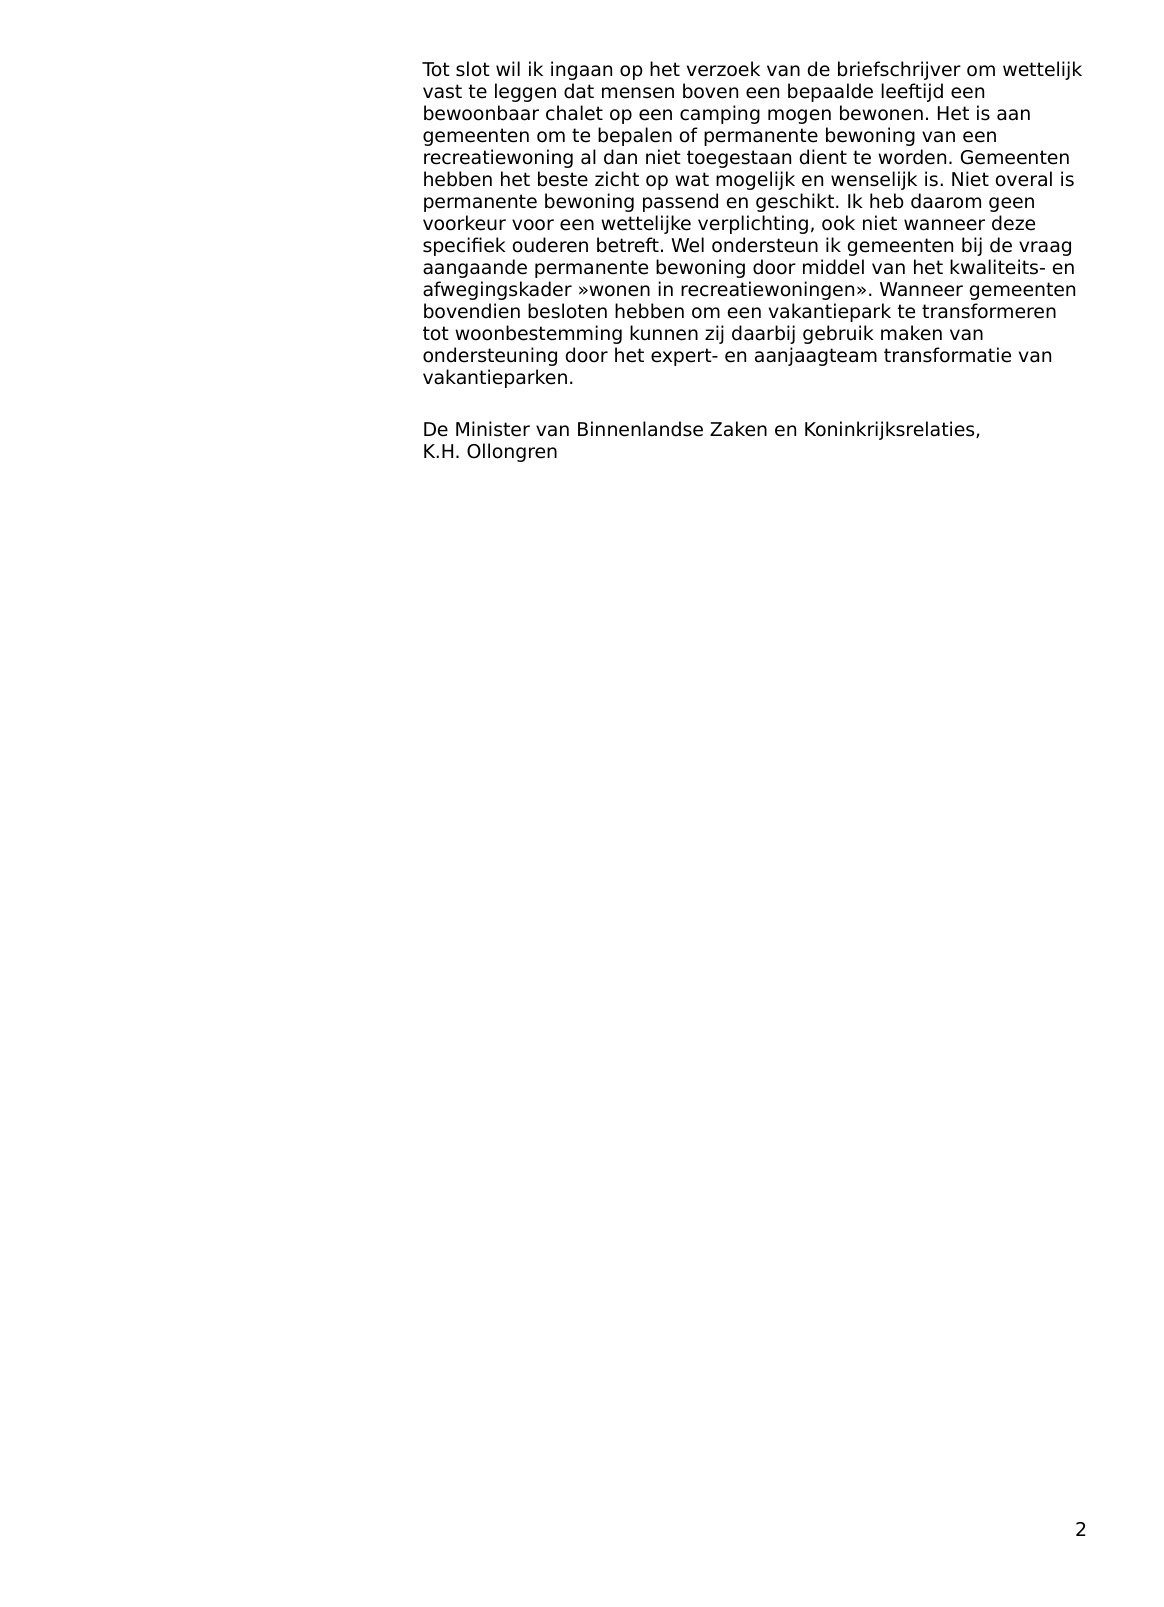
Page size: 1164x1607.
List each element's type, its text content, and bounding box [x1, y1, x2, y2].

text Tot slot wil ik ingaan op het verzoek van de briefschrijver om wettelijk vast te leggen dat mensen boven een bepaalde leeftijd een bewoonbaar chalet op een camping mogen bewonen. Het is aan gemeenten om te bepalen of permanente bewoning van een recreatiewoning al dan niet toegestaan dient te worden. Gemeenten hebben het beste zicht op wat mogelijk en wenselijk is. Niet overal is permanente bewoning passend en geschikt. Ik heb daarom geen voorkeur voor een wettelijke verplichting, ook niet wanneer deze specifiek ouderen betreft. Wel ondersteun ik gemeenten bij de vraag aangaande permanente bewoning door middel van het kwaliteits- en afwegingskader »wonen in recreatiewoningen». Wanneer gemeenten bovendien besloten hebben om een vakantiepark te transformeren tot woonbestemming kunnen zij daarbij gebruik maken van ondersteuning door het expert- en aanjaagteam transformatie van vakantieparken. [422, 59, 1087, 389]
text De Minister van Binnenlandse Zaken en Koninkrijksrelaties, K.H. Ollongren [422, 419, 1087, 463]
